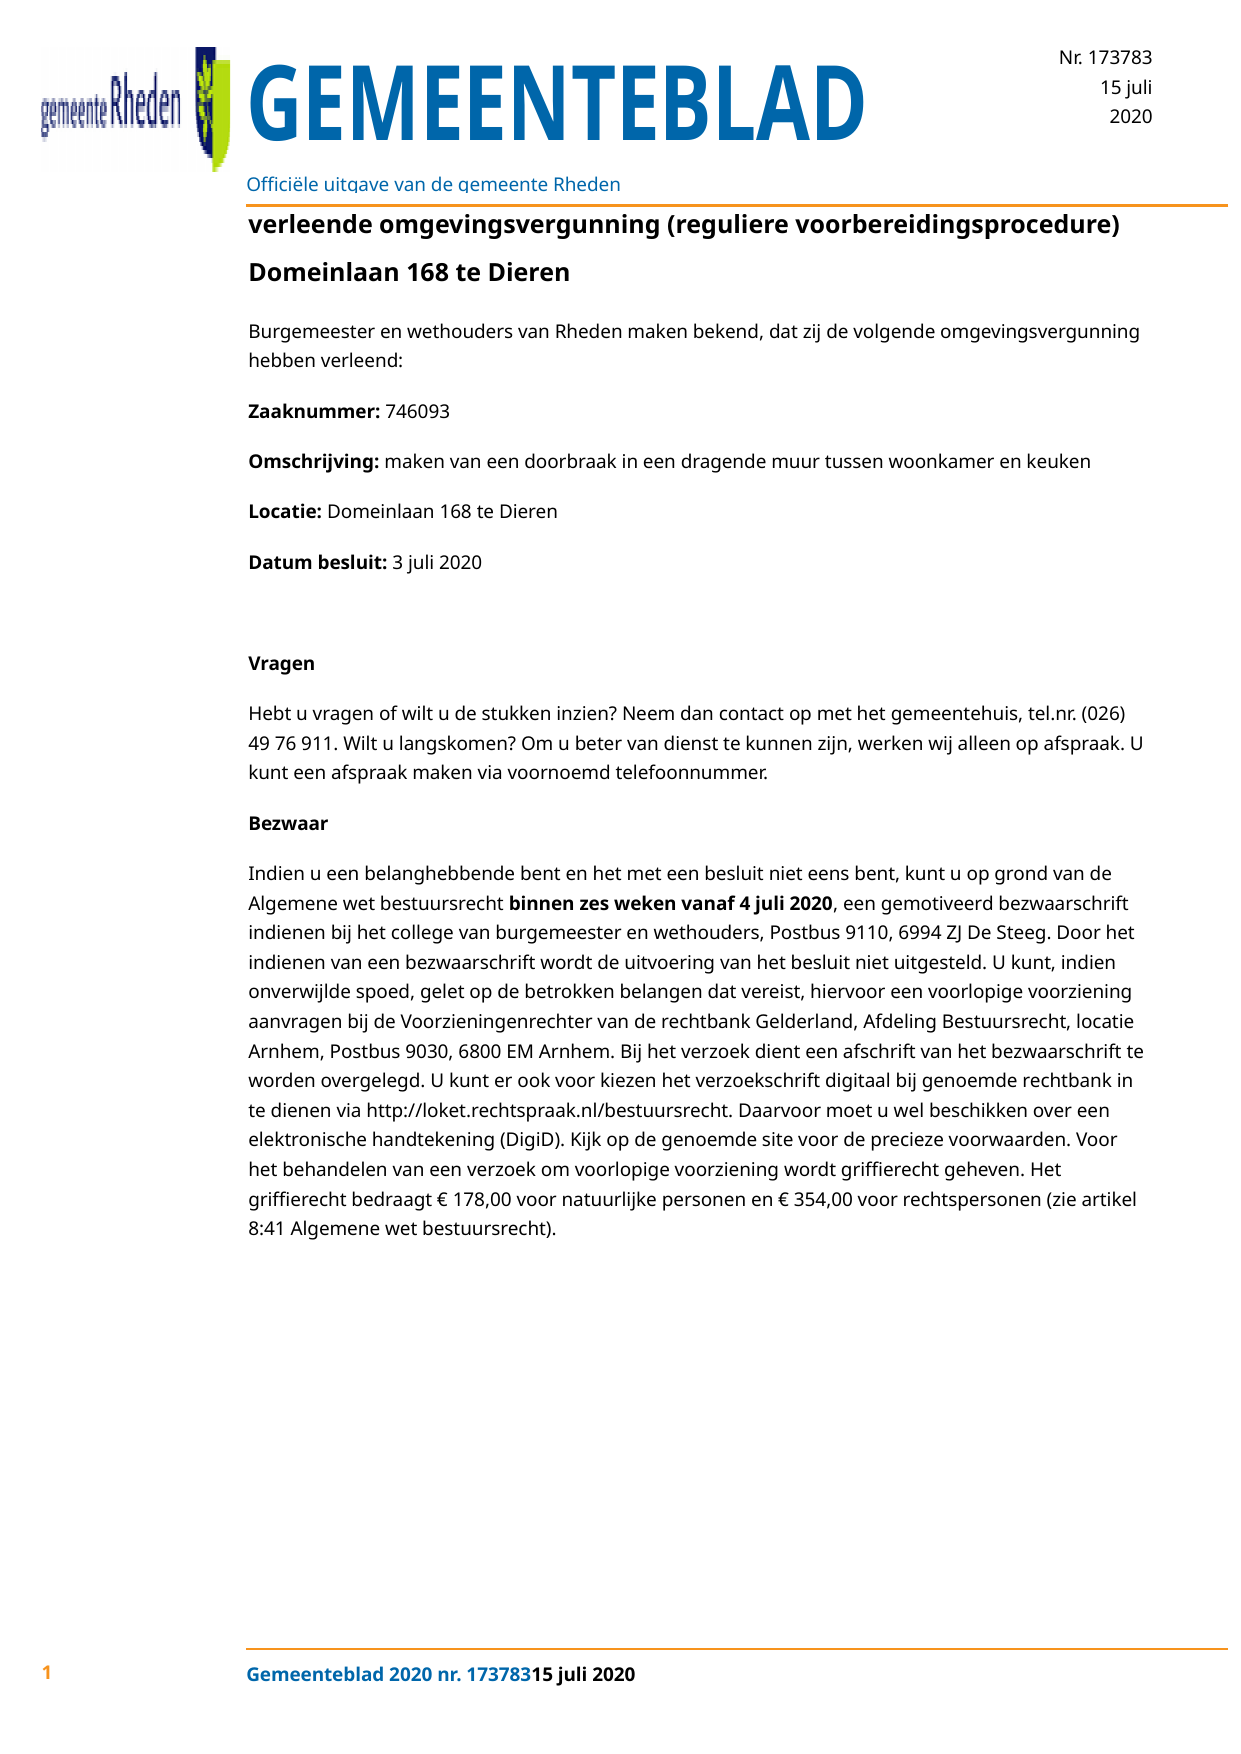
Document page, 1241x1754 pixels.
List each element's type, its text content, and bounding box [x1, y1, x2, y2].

text verleende omgevingsvergunning (reguliere voorbereidingsprocedure) Domeinlaan 168 te Dieren [248, 207, 1152, 288]
picture [41, 47, 231, 172]
text Indien u een belanghebbende bent en het met een besluit niet eens bent, kunt u op grond van de Algemene wet bestuursrecht binnen zes weken vanaf 4 juli 2020, een gemotiveerd bezwaarschrift indienen bij het college van burgemeester en wethouders, Postbus 9110, 6994 ZJ De Steeg. Door het indienen van een bezwaarschrift wordt de uitvoering van het besluit niet uitgesteld. U kunt, indien onverwijlde spoed, gelet op de betrokken belangen dat vereist, hiervoor een voorlopige voorziening aanvragen bij de Voorzieningenrechter van de rechtbank Gelderland, Afdeling Bestuursrecht, locatie Arnhem, Postbus 9030, 6800 EM Arnhem. Bij het verzoek dient een afschrift van het bezwaarschrift te worden overgelegd. U kunt er ook voor kiezen het verzoekschrift digitaal bij genoemde rechtbank in te dienen via http://loket.rechtspraak.nl/bestuursrecht. Daarvoor moet u wel beschikken over een elektronische handtekening (DigiD). Kijk op de genoemde site voor de precieze voorwaarden. Voor het behandelen van een verzoek om voorlopige voorziening wordt griffierecht geheven. Het griffierecht bedraagt € 178,00 voor natuurlijke personen en € 354,00 voor rechtspersonen (zie artikel 8:41 Algemene wet bestuursrecht). [248, 860, 1152, 1241]
text Locatie: Domeinlaan 168 te Dieren [248, 499, 1152, 524]
text Datum besluit: 3 juli 2020 [248, 549, 1152, 575]
text Hebt u vragen of wilt u de stukken inzien? Neem dan contact op met het gemeentehuis, tel.nr. (026) 49 76 911. Wilt u langskomen? Om u beter van dienst te kunnen zijn, werken wij alleen op afspraak. U kunt een afspraak maken via voornoemd telefoonnummer. [248, 700, 1152, 785]
text Vragen [248, 650, 1152, 676]
text Omschrijving: maken van een doorbraak in een dragende muur tussen woonkamer en keuken [248, 448, 1152, 474]
text Zaaknummer: 746093 [248, 398, 1152, 424]
text Burgemeester en wethouders van Rheden maken bekend, dat zij de volgende omgevingsvergunning hebben verleend: [248, 318, 1152, 373]
text Bezwaar [248, 810, 1152, 836]
